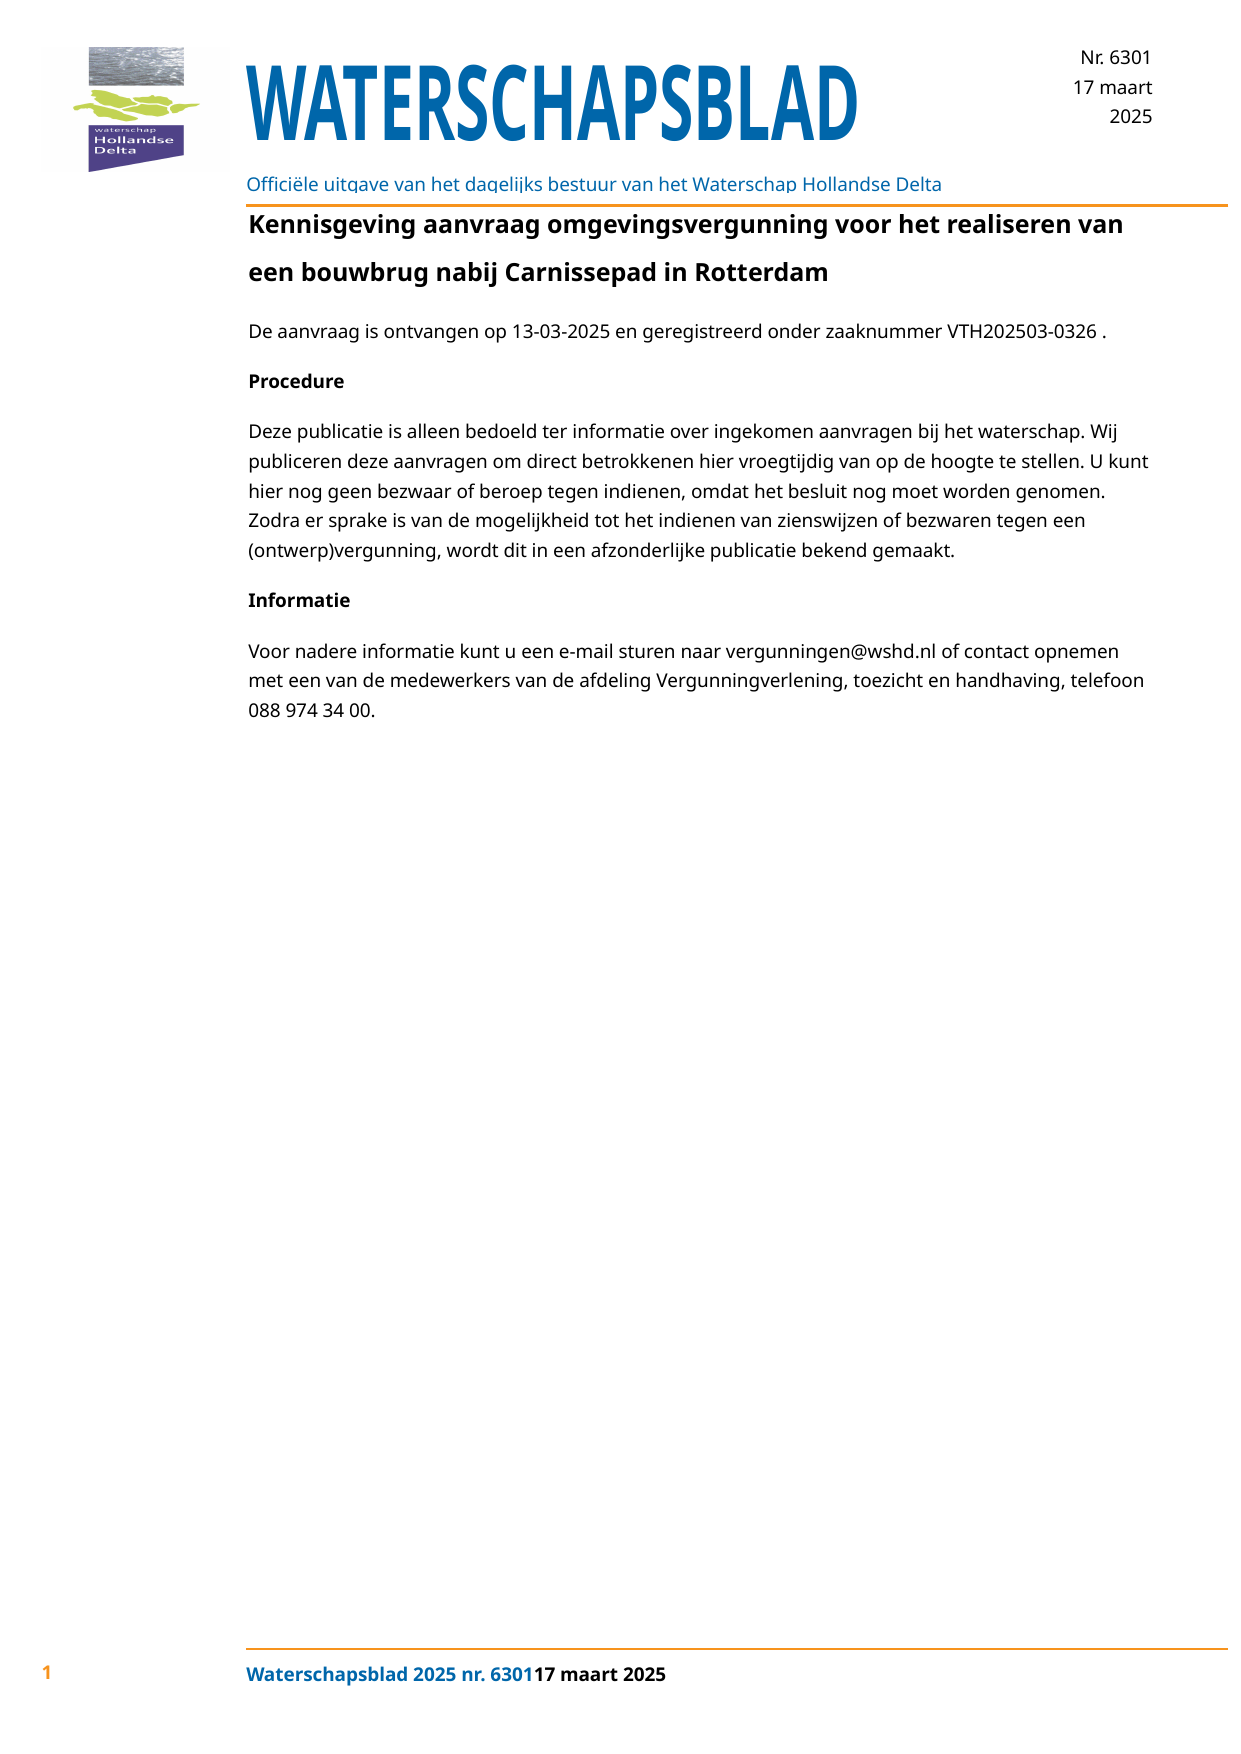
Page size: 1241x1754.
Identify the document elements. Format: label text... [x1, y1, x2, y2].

picture [41, 47, 231, 172]
text Deze publicatie is alleen bedoeld ter informatie over ingekomen aanvragen bij het waterschap. Wij publiceren deze aanvragen om direct betrokkenen hier vroegtijdig van op de hoogte te stellen. U kunt hier nog geen bezwaar of beroep tegen indienen, omdat het besluit nog moet worden genomen. Zodra er sprake is van de mogelijkheid tot het indienen van zienswijzen of bezwaren tegen een (ontwerp)vergunning, wordt dit in een afzonderlijke publicatie bekend gemaakt. [248, 419, 1152, 563]
text Informatie [248, 587, 1152, 613]
text De aanvraag is ontvangen op 13-03-2025 en geregistreerd onder zaaknummer VTH202503-0326 . [248, 318, 1152, 344]
text Voor nadere informatie kunt u een e-mail sturen naar vergunningen@wshd.nl of contact opnemen met een van de medewerkers van de afdeling Vergunningverlening, toezicht en handhaving, telefoon 088 974 34 00. [248, 638, 1152, 723]
text Procedure [248, 368, 1152, 394]
text Kennisgeving aanvraag omgevingsvergunning voor het realiseren van een bouwbrug nabij Carnissepad in Rotterdam [248, 207, 1152, 288]
